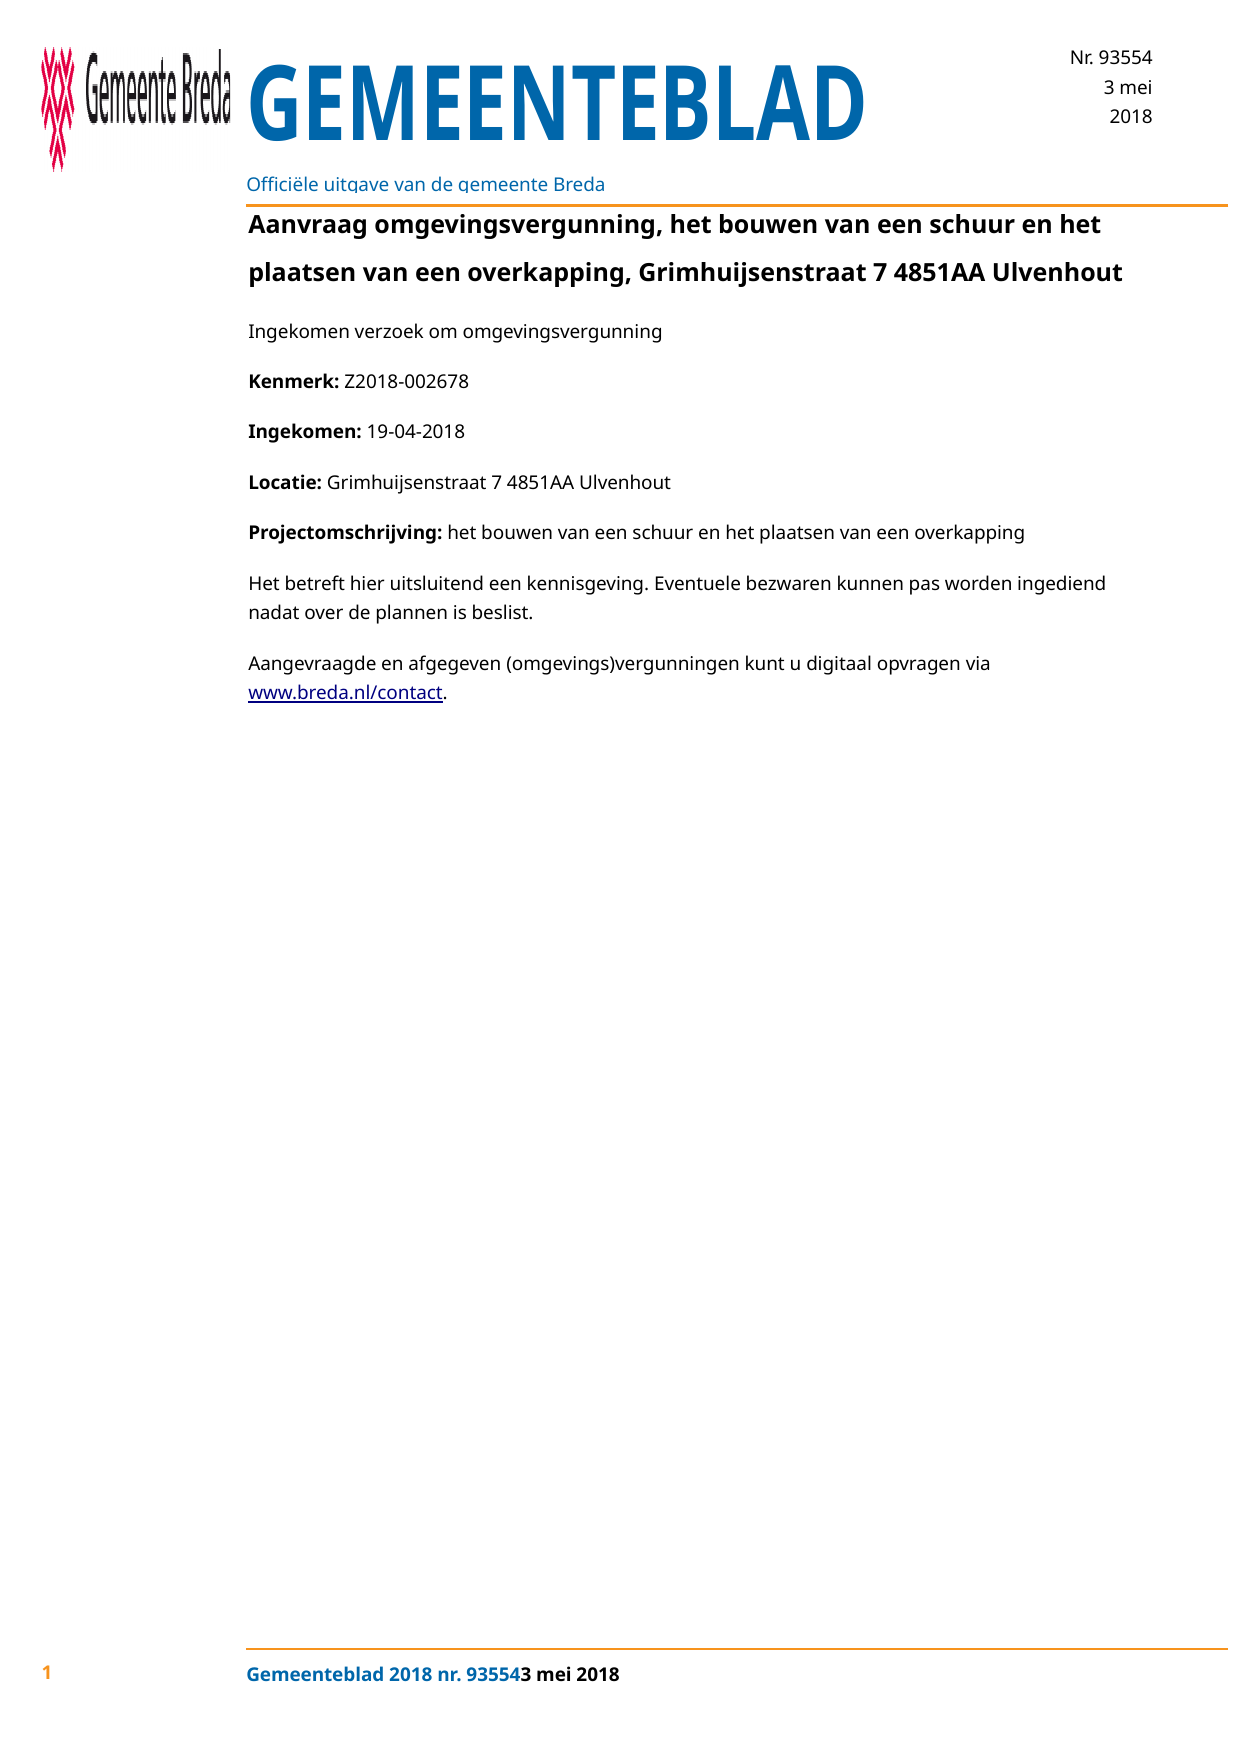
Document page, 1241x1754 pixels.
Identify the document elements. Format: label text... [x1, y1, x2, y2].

text Aanvraag omgevingsvergunning, het bouwen van een schuur en het plaatsen van een overkapping, Grimhuijsenstraat 7 4851AA Ulvenhout [248, 207, 1152, 288]
text Projectomschrijving: het bouwen van een schuur en het plaatsen van een overkapping [248, 519, 1152, 545]
text Locatie: Grimhuijsenstraat 7 4851AA Ulvenhout [248, 469, 1152, 495]
picture [41, 47, 231, 172]
text Aangevraagde en afgegeven (omgevings)vergunningen kunt u digitaal opvragen via www.breda.nl/contact. [248, 650, 1152, 705]
text Ingekomen verzoek om omgevingsvergunning [248, 318, 1152, 344]
text Kenmerk: Z2018-002678 [248, 368, 1152, 394]
text Ingekomen: 19-04-2018 [248, 419, 1152, 444]
text Het betreft hier uitsluitend een kennisgeving. Eventuele bezwaren kunnen pas worden ingediend nadat over de plannen is beslist. [248, 570, 1152, 625]
